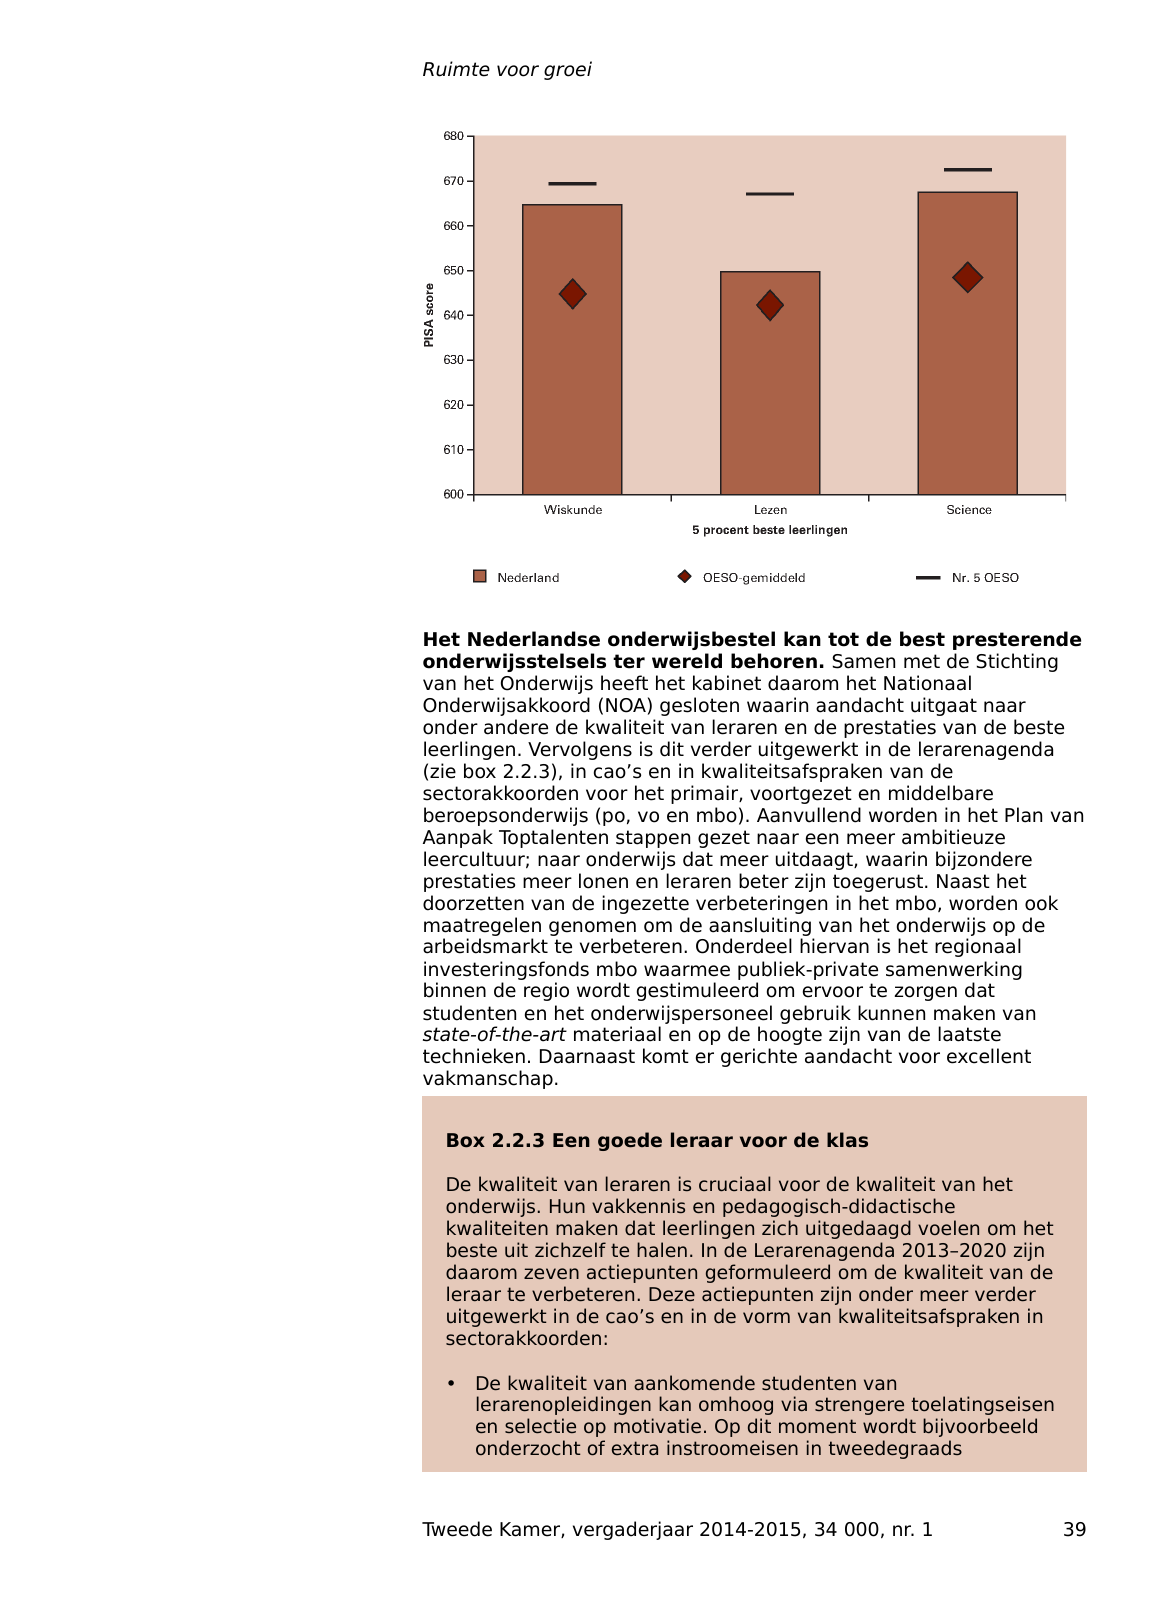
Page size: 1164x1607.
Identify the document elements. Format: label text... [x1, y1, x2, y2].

table_header Box 2.2.3 Een goede leraar voor de klas De kwaliteit van leraren is cruciaal voor de kwaliteit van het onderwijs. Hun vakkennis en pedagogisch-didactische kwaliteiten maken dat leerlingen zich uitgedaagd voelen om het beste uit zichzelf te halen. In de Lerarenagenda 2013–2020 zijn daarom zeven actiepunten geformuleerd om de kwaliteit van de leraar te verbeteren. Deze actiepunten zijn onder meer verder uitgewerkt in de cao’s en in de vorm van kwaliteitsafspraken in sectorakkoorden: • De kwaliteit van aankomende studenten van lerarenopleidingen kan omhoog via strengere toelatingseisen en selectie op motivatie. Op dit moment wordt bijvoorbeeld onderzocht of extra instroomeisen in tweedegraads [422, 1096, 1087, 1472]
text Het Nederlandse onderwijsbestel kan tot de best presterende onderwijsstelsels ter wereld behoren. Samen met de Stichting van het Onderwijs heeft het kabinet daarom het Nationaal Onderwijsakkoord (NOA) gesloten waarin aandacht uitgaat naar onder andere de kwaliteit van leraren en de prestaties van de beste leerlingen. Vervolgens is dit verder uitgewerkt in de lerarenagenda (zie box 2.2.3), in cao’s en in kwaliteitsafspraken van de sectorakkoorden voor het primair, voortgezet en middelbare beroepsonderwijs (po, vo en mbo). Aanvullend worden in het Plan van Aanpak Toptalenten stappen gezet naar een meer ambitieuze leercultuur; naar onderwijs dat meer uitdaagt, waarin bijzondere prestaties meer lonen en leraren beter zijn toegerust. Naast het doorzetten van de ingezette verbeteringen in het mbo, worden ook maatregelen genomen om de aansluiting van het onderwijs op de arbeidsmarkt te verbeteren. Onderdeel hiervan is het regionaal investeringsfonds mbo waarmee publiek-private samenwerking binnen de regio wordt gestimuleerd om ervoor te zorgen dat studenten en het onderwijspersoneel gebruik kunnen maken van state-of-the-art materiaal en op de hoogte zijn van de laatste technieken. Daarnaast komt er gerichte aandacht voor excellent vakmanschap. [422, 629, 1087, 1090]
picture [422, 130, 1067, 585]
